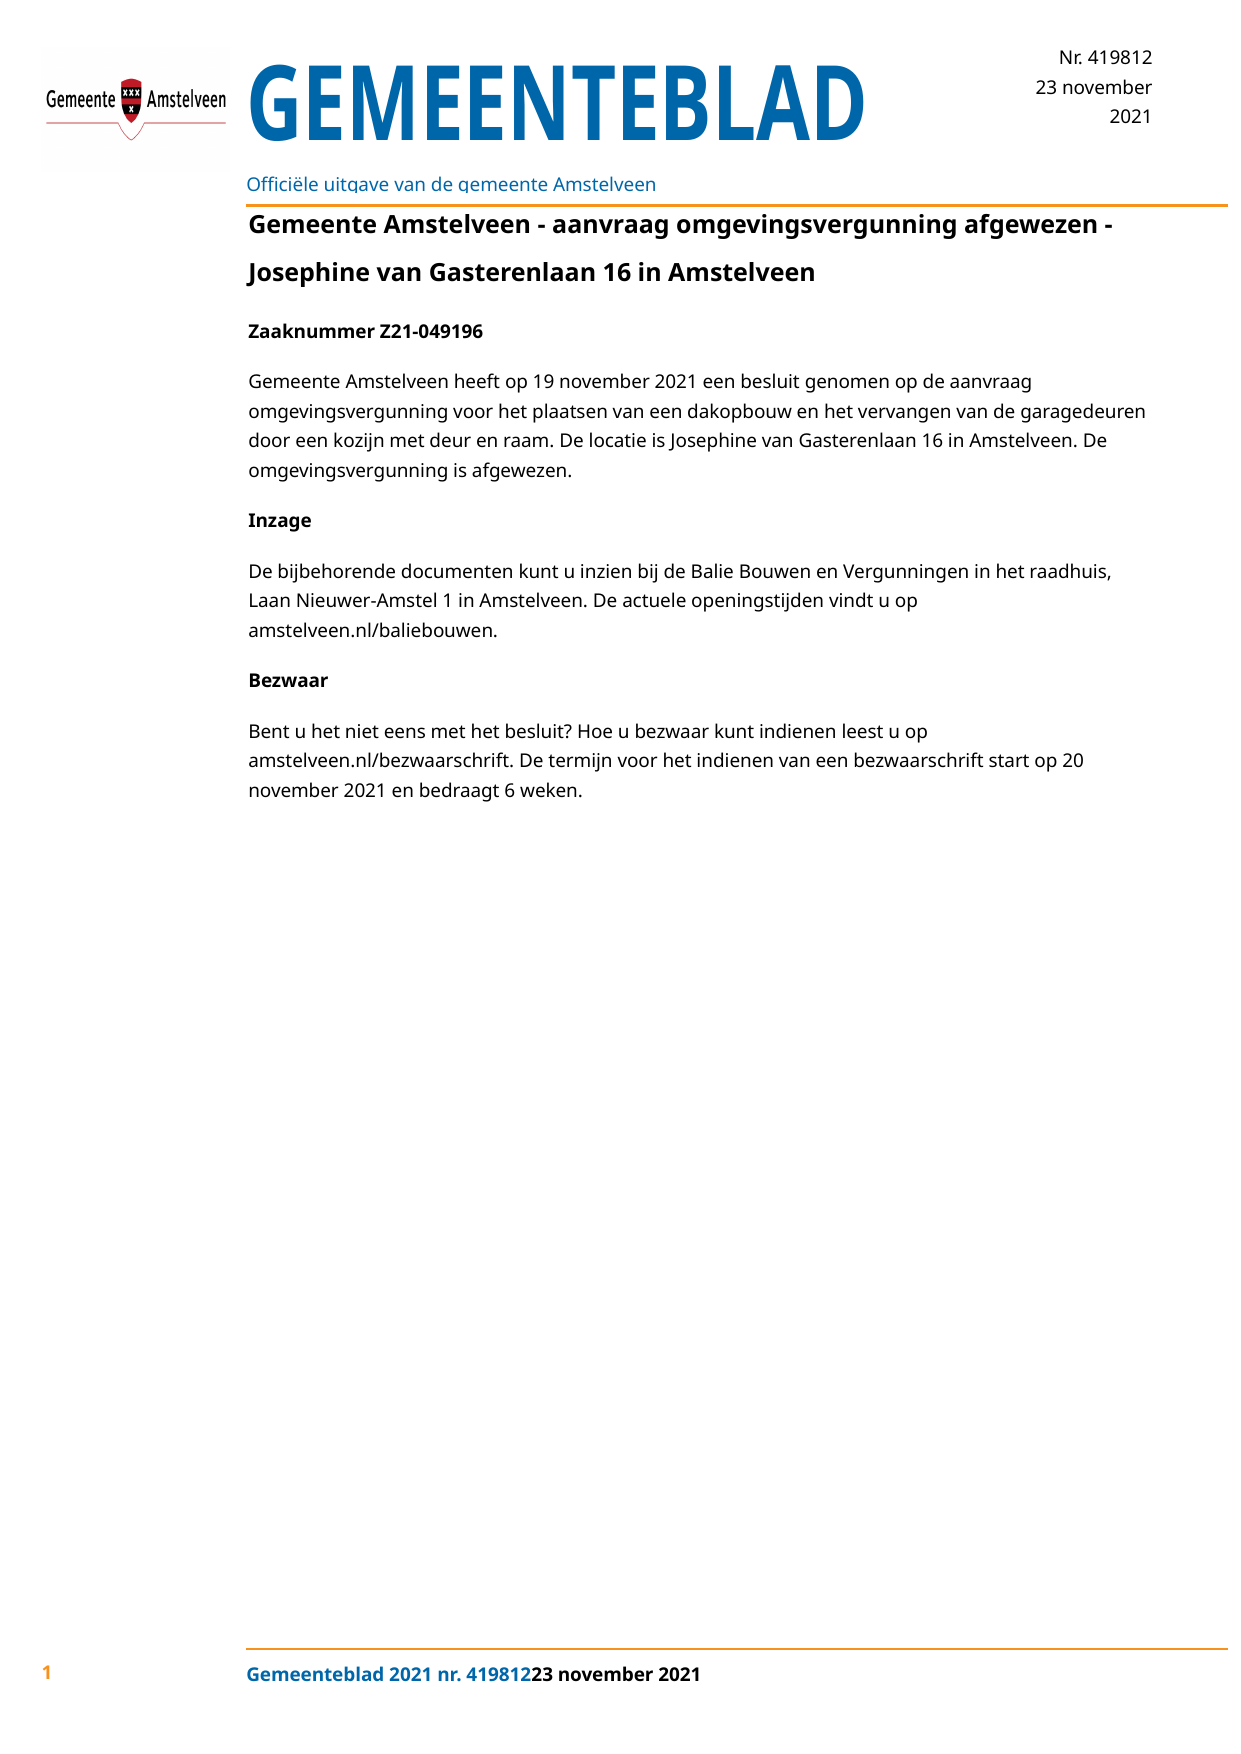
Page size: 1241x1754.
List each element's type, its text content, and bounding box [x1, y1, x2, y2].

picture [41, 47, 231, 172]
text Bezwaar [248, 667, 1152, 693]
text Bent u het niet eens met het besluit? Hoe u bezwaar kunt indienen leest u op amstelveen.nl/bezwaarschrift. De termijn voor het indienen van een bezwaarschrift start op 20 november 2021 en bedraagt 6 weken. [248, 718, 1152, 803]
text Gemeente Amstelveen heeft op 19 november 2021 een besluit genomen op de aanvraag omgevingsvergunning voor het plaatsen van een dakopbouw en het vervangen van de garagedeuren door een kozijn met deur en raam. De locatie is Josephine van Gasterenlaan 16 in Amstelveen. De omgevingsvergunning is afgewezen. [248, 368, 1152, 483]
text Gemeente Amstelveen - aanvraag omgevingsvergunning afgewezen - Josephine van Gasterenlaan 16 in Amstelveen [248, 207, 1152, 288]
text Zaaknummer Z21-049196 [248, 318, 1152, 344]
text De bijbehorende documenten kunt u inzien bij de Balie Bouwen en Vergunningen in het raadhuis, Laan Nieuwer-Amstel 1 in Amstelveen. De actuele openingstijden vindt u op amstelveen.nl/baliebouwen. [248, 558, 1152, 643]
text Inzage [248, 507, 1152, 533]
